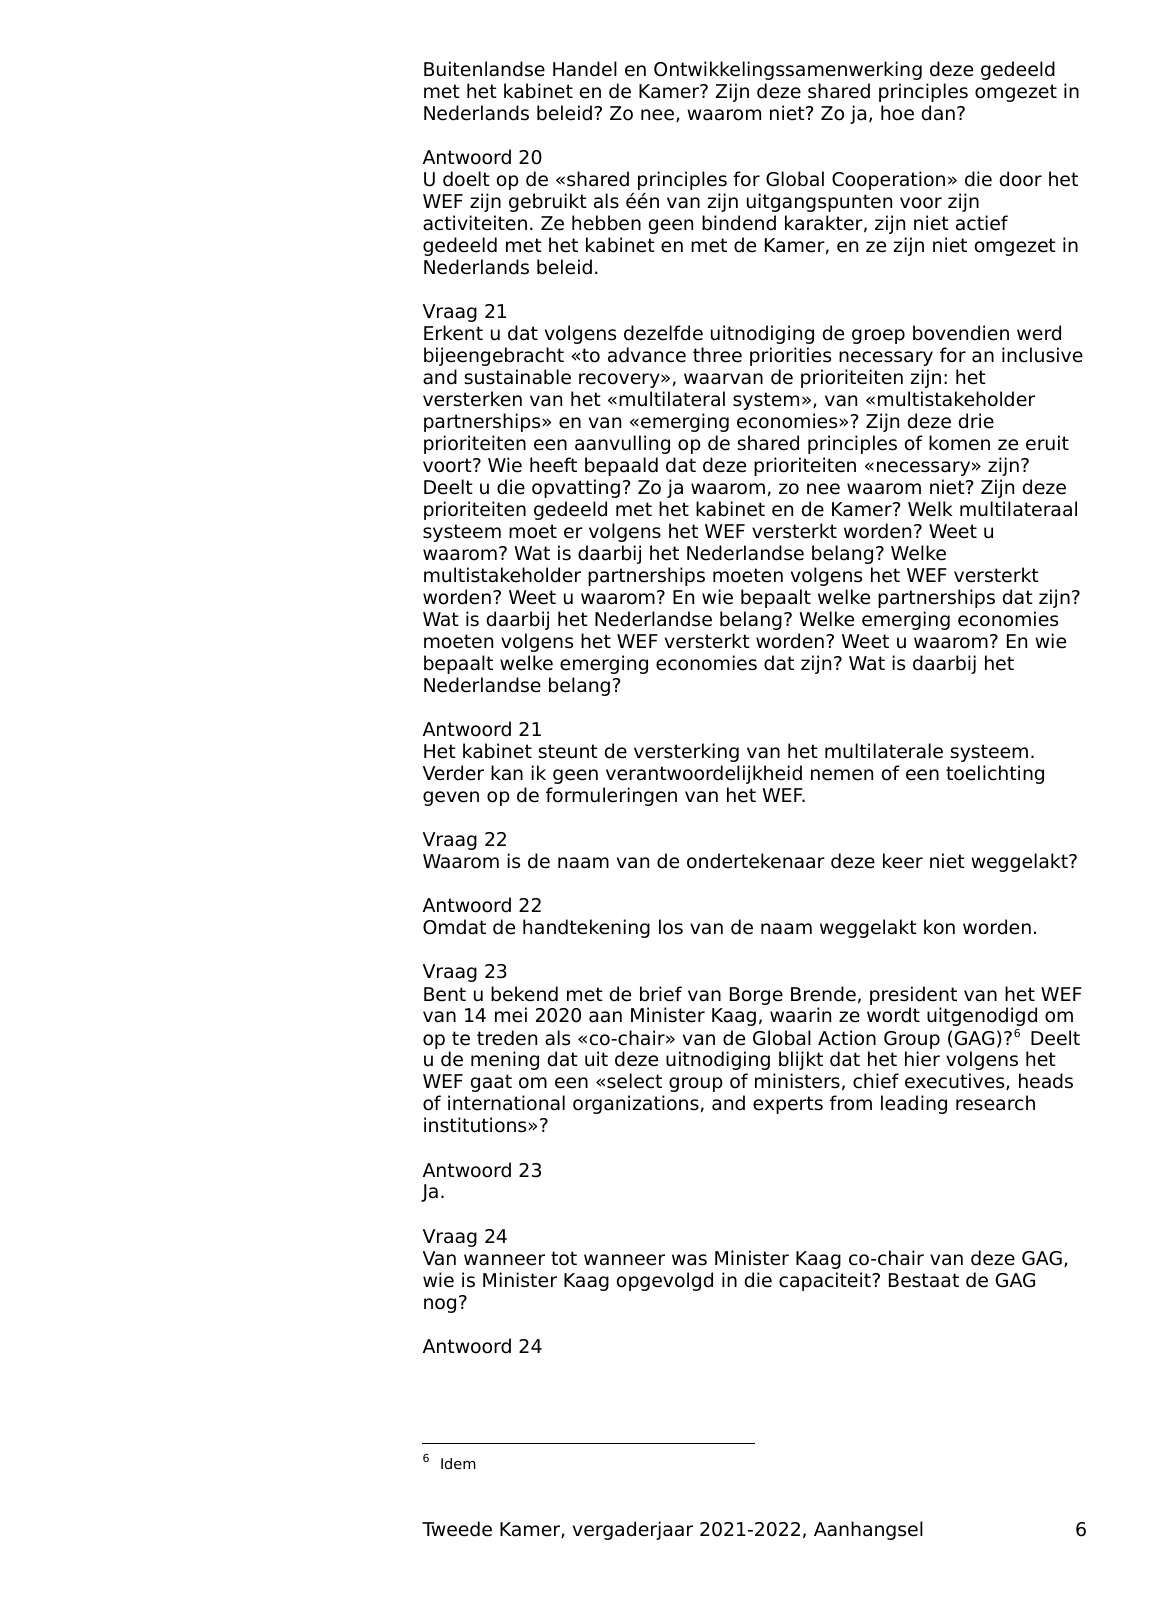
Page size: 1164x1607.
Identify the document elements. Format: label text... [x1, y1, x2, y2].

text Omdat de handtekening los van de naam weggelakt kon worden. [422, 917, 1087, 939]
text Waarom is de naam van de ondertekenaar deze keer niet weggelakt? [422, 851, 1087, 873]
text Vraag 22 [422, 829, 1087, 851]
text U doelt op de «shared principles for Global Cooperation» die door het WEF zijn gebruikt als één van zijn uitgangspunten voor zijn activiteiten. Ze hebben geen bindend karakter, zijn niet actief gedeeld met het kabinet en met de Kamer, en ze zijn niet omgezet in Nederlands beleid. [422, 169, 1087, 279]
text Buitenlandse Handel en Ontwikkelingssamenwerking deze gedeeld met het kabinet en de Kamer? Zijn deze shared principles omgezet in Nederlands beleid? Zo nee, waarom niet? Zo ja, hoe dan? [422, 59, 1087, 125]
text Antwoord 23 [422, 1159, 1087, 1181]
text Erkent u dat volgens dezelfde uitnodiging de groep bovendien werd bijeengebracht «to advance three priorities necessary for an inclusive and sustainable recovery», waarvan de prioriteiten zijn: het versterken van het «multilateral system», van «multistakeholder partnerships» en van «emerging economies»? Zijn deze drie prioriteiten een aanvulling op de shared principles of komen ze eruit voort? Wie heeft bepaald dat deze prioriteiten «necessary» zijn? Deelt u die opvatting? Zo ja waarom, zo nee waarom niet? Zijn deze prioriteiten gedeeld met het kabinet en de Kamer? Welk multilateraal systeem moet er volgens het WEF versterkt worden? Weet u waarom? Wat is daarbij het Nederlandse belang? Welke multistakeholder partnerships moeten volgens het WEF versterkt worden? Weet u waarom? En wie bepaalt welke partnerships dat zijn? Wat is daarbij het Nederlandse belang? Welke emerging economies moeten volgens het WEF versterkt worden? Weet u waarom? En wie bepaalt welke emerging economies dat zijn? Wat is daarbij het Nederlandse belang? [422, 323, 1087, 697]
text Antwoord 22 [422, 895, 1087, 917]
text Vraag 24 [422, 1226, 1087, 1248]
text Vraag 23 [422, 961, 1087, 983]
text Ja. [422, 1181, 1087, 1203]
text Antwoord 24 [422, 1336, 1087, 1358]
text Vraag 21 [422, 301, 1087, 323]
text Idem [422, 1452, 1087, 1474]
text Antwoord 20 [422, 147, 1087, 169]
text Bent u bekend met de brief van Borge Brende, president van het WEF van 14 mei 2020 aan Minister Kaag, waarin ze wordt uitgenodigd om op te treden als «co-chair» van de Global Action Group (GAG)? Deelt u de mening dat uit deze uitnodiging blijkt dat het hier volgens het WEF gaat om een «select group of ministers, chief executives, heads of international organizations, and experts from leading research institutions»? [422, 983, 1087, 1137]
text Het kabinet steunt de versterking van het multilaterale systeem. Verder kan ik geen verantwoordelijkheid nemen of een toelichting geven op de formuleringen van het WEF. [422, 741, 1087, 807]
text Van wanneer tot wanneer was Minister Kaag co-chair van deze GAG, wie is Minister Kaag opgevolgd in die capaciteit? Bestaat de GAG nog? [422, 1248, 1087, 1313]
text Antwoord 21 [422, 719, 1087, 741]
